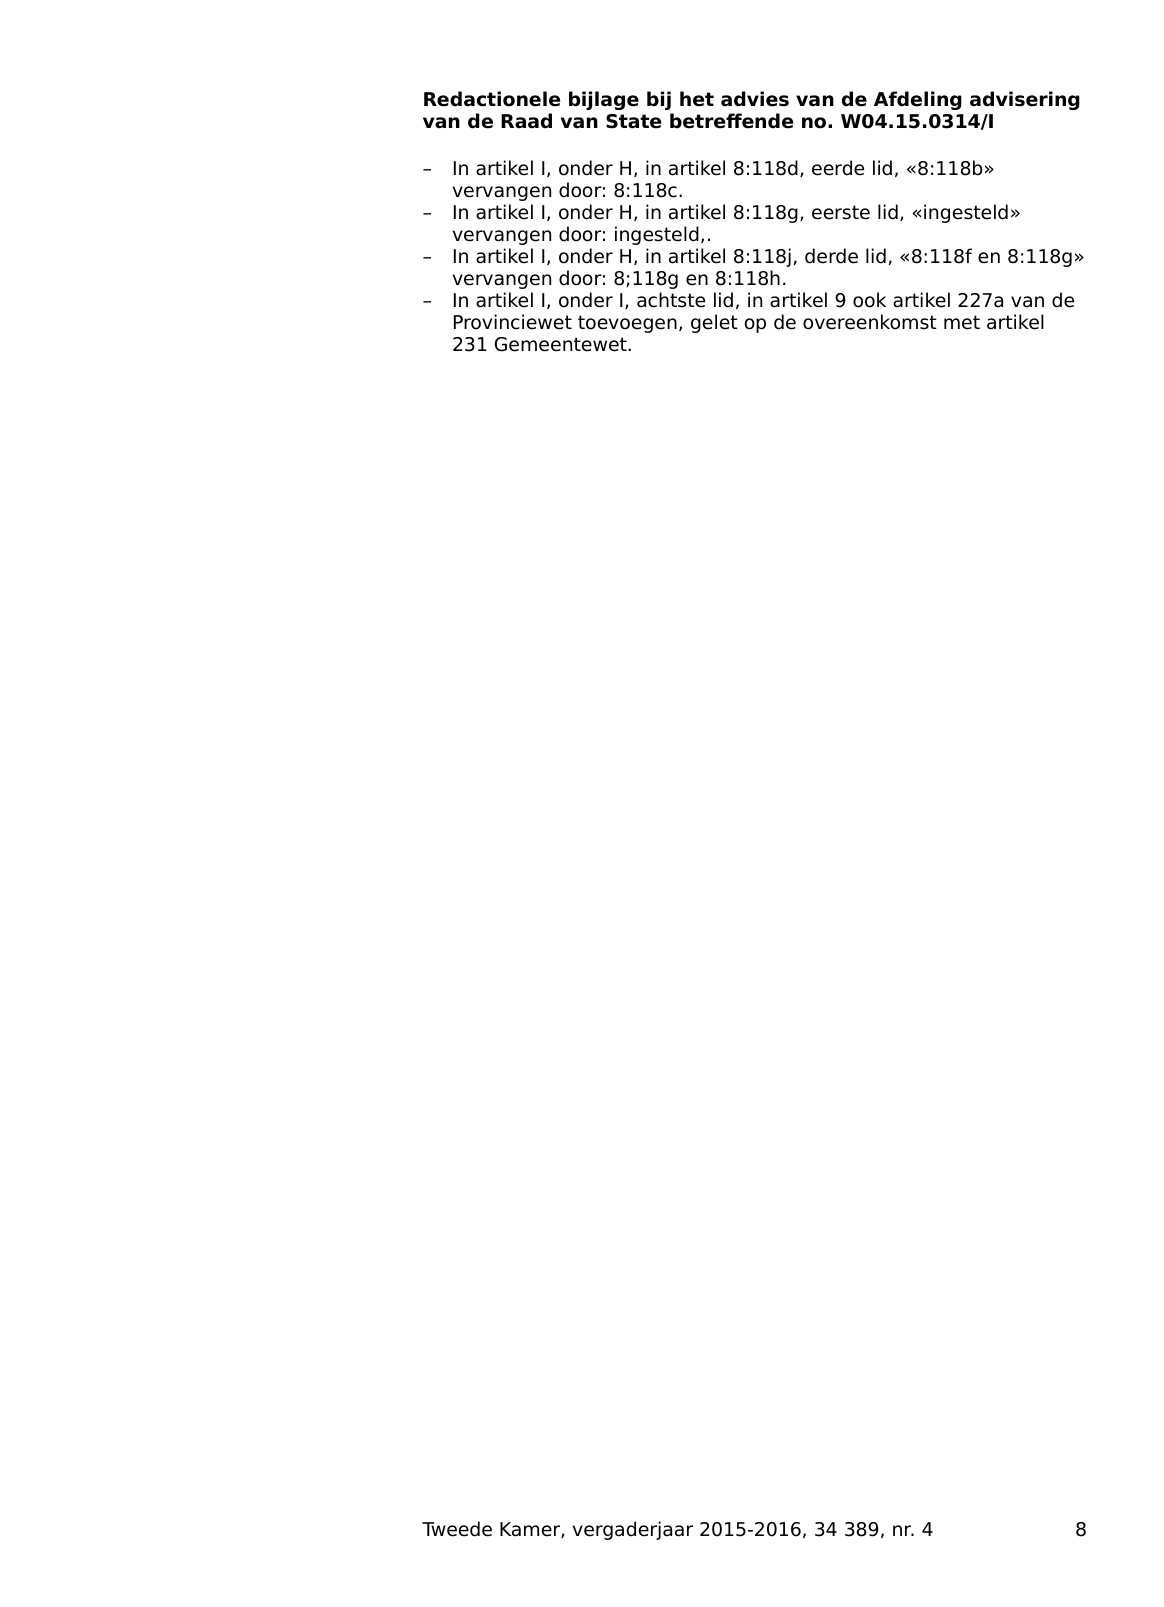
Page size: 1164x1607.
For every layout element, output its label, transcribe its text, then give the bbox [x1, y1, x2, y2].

text – In artikel I, onder I, achtste lid, in artikel 9 ook artikel 227a van de Provinciewet toevoegen, gelet op de overeenkomst met artikel 231 Gemeentewet. [422, 290, 1087, 356]
text – In artikel I, onder H, in artikel 8:118d, eerde lid, «8:118b» vervangen door: 8:118c. [422, 158, 1087, 202]
text – In artikel I, onder H, in artikel 8:118j, derde lid, «8:118f en 8:118g» vervangen door: 8;118g en 8:118h. [422, 246, 1087, 290]
subtitle Redactionele bijlage bij het advies van de Afdeling advisering van de Raad van State betreffende no. W04.15.0314/I [77, 89, 1087, 133]
text – In artikel I, onder H, in artikel 8:118g, eerste lid, «ingesteld» vervangen door: ingesteld,. [422, 202, 1087, 246]
